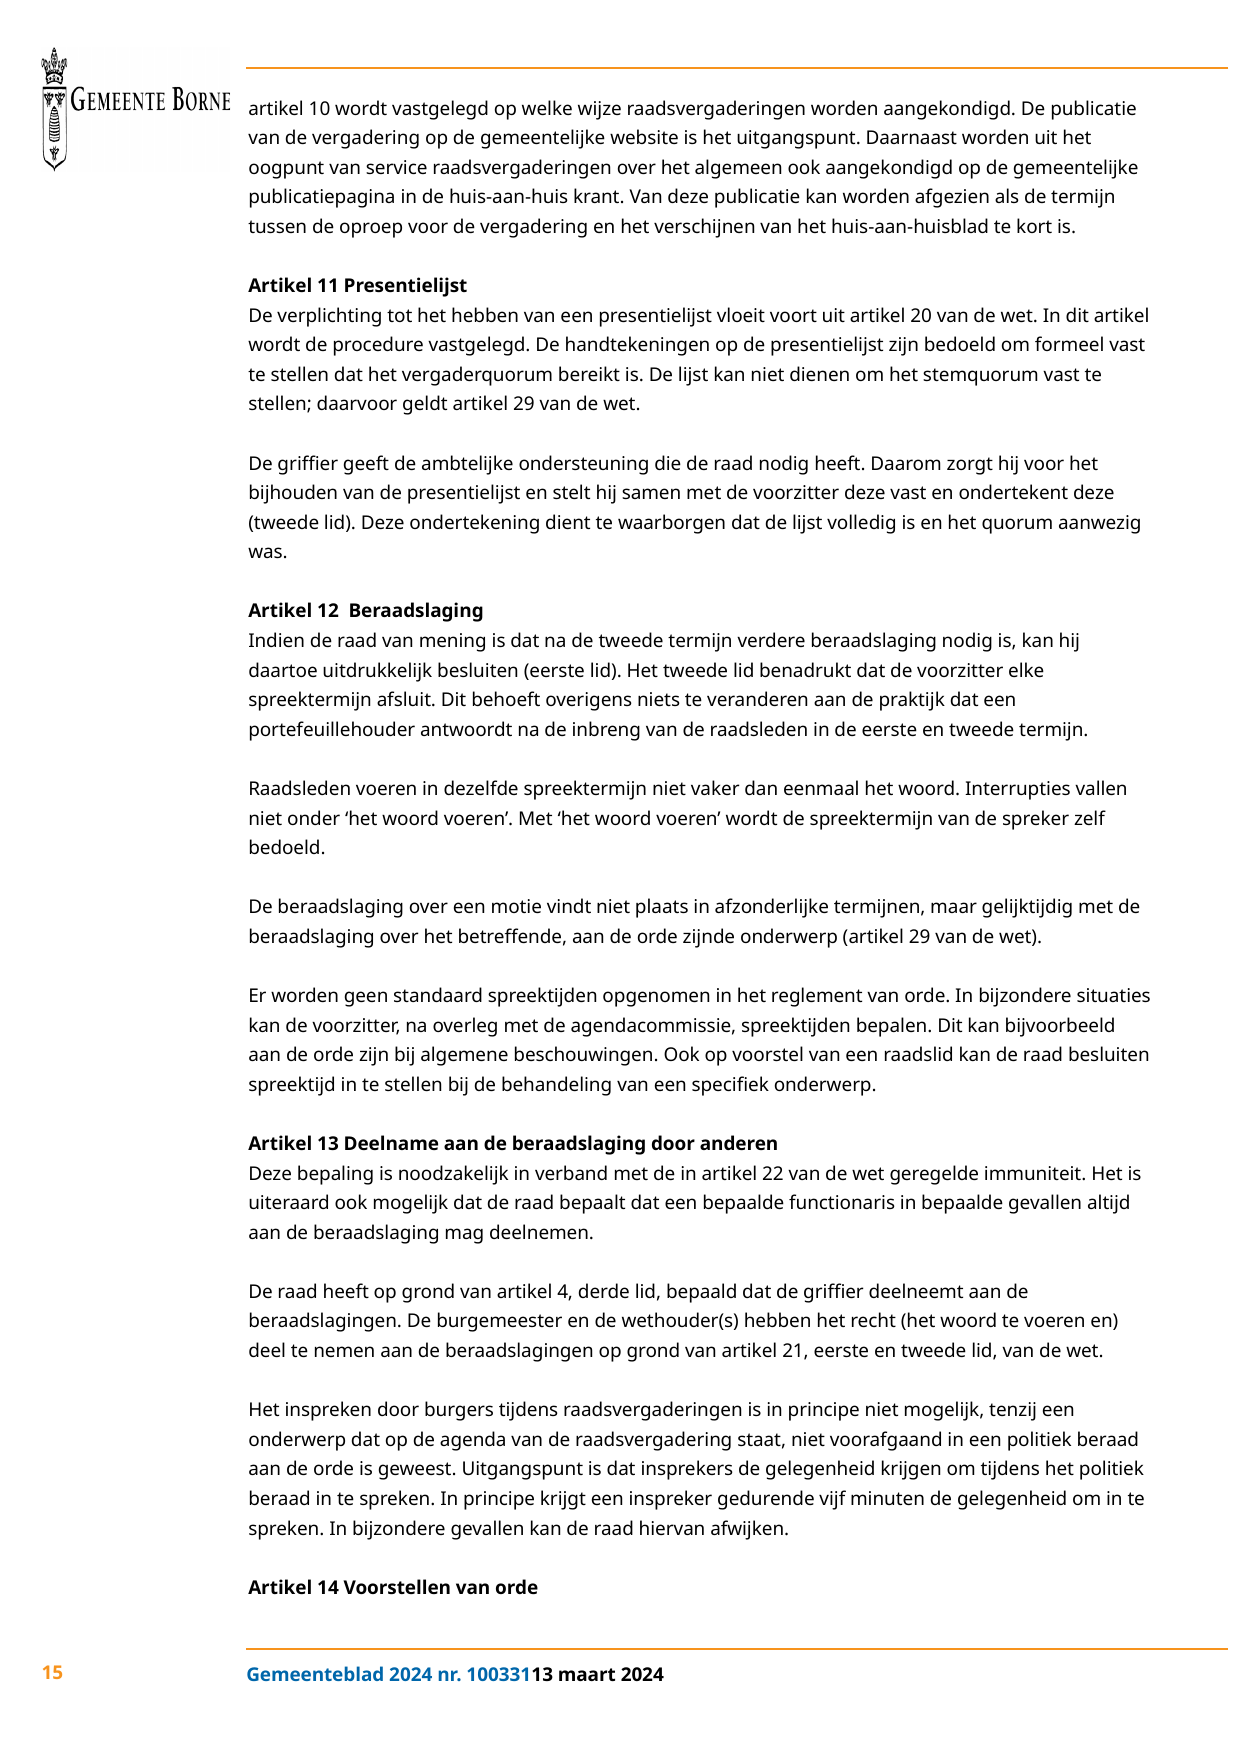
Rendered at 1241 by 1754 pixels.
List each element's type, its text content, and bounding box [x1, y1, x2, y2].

text De griffier geeft de ambtelijke ondersteuning die de raad nodig heeft. Daarom zorgt hij voor het bijhouden van de presentielijst en stelt hij samen met de voorzitter deze vast en ondertekent deze (tweede lid). Deze ondertekening dient te waarborgen dat de lijst volledig is en het quorum aanwezig was. [248, 450, 1152, 564]
text artikel 10 wordt vastgelegd op welke wijze raadsvergaderingen worden aangekondigd. De publicatie van de vergadering op de gemeentelijke website is het uitgangspunt. Daarnaast worden uit het oogpunt van service raadsvergaderingen over het algemeen ook aangekondigd op de gemeentelijke publicatiepagina in de huis-aan-huis krant. Van deze publicatie kan worden afgezien als de termijn tussen de oproep voor de vergadering en het verschijnen van het huis-aan-huisblad te kort is. [248, 95, 1152, 239]
text Artikel 13 Deelname aan de beraadslaging door anderen [248, 1130, 1152, 1156]
text De verplichting tot het hebben van een presentielijst vloeit voort uit artikel 20 van de wet. In dit artikel wordt de procedure vastgelegd. De handtekeningen op de presentielijst zijn bedoeld om formeel vast te stellen dat het vergaderquorum bereikt is. De lijst kan niet dienen om het stemquorum vast te stellen; daarvoor geldt artikel 29 van de wet. [248, 302, 1152, 416]
text Artikel 14 Voorstellen van orde [248, 1574, 1152, 1600]
text Artikel 12 Beraadslaging [248, 598, 1152, 623]
text Indien de raad van mening is dat na de tweede termijn verdere beraadslaging nodig is, kan hij daartoe uitdrukkelijk besluiten (eerste lid). Het tweede lid benadrukt dat de voorzitter elke spreektermijn afsluit. Dit behoeft overigens niets te veranderen aan de praktijk dat een portefeuillehouder antwoordt na de inbreng van de raadsleden in de eerste en tweede termijn. [248, 627, 1152, 742]
text Raadsleden voeren in dezelfde spreektermijn niet vaker dan eenmaal het woord. Interrupties vallen niet onder ‘het woord voeren’. Met ‘het woord voeren’ wordt de spreektermijn van de spreker zelf bedoeld. [248, 775, 1152, 860]
text Er worden geen standaard spreektijden opgenomen in het reglement van orde. In bijzondere situaties kan de voorzitter, na overleg met de agendacommissie, spreektijden bepalen. Dit kan bijvoorbeeld aan de orde zijn bij algemene beschouwingen. Ook op voorstel van een raadslid kan de raad besluiten spreektijd in te stellen bij de behandeling van een specifiek onderwerp. [248, 982, 1152, 1097]
text Het inspreken door burgers tijdens raadsvergaderingen is in principe niet mogelijk, tenzij een onderwerp dat op de agenda van de raadsvergadering staat, niet voorafgaand in een politiek beraad aan de orde is geweest. Uitgangspunt is dat insprekers de gelegenheid krijgen om tijdens het politiek beraad in te spreken. In principe krijgt een inspreker gedurende vijf minuten de gelegenheid om in te spreken. In bijzondere gevallen kan de raad hiervan afwijken. [248, 1396, 1152, 1541]
text De beraadslaging over een motie vindt niet plaats in afzonderlijke termijnen, maar gelijktijdig met de beraadslaging over het betreffende, aan de orde zijnde onderwerp (artikel 29 van de wet). [248, 893, 1152, 949]
text Deze bepaling is noodzakelijk in verband met de in artikel 22 van de wet geregelde immuniteit. Het is uiteraard ook mogelijk dat de raad bepaalt dat een bepaalde functionaris in bepaalde gevallen altijd aan de beraadslaging mag deelnemen. [248, 1160, 1152, 1245]
text De raad heeft op grond van artikel 4, derde lid, bepaald dat de griffier deelneemt aan de beraadslagingen. De burgemeester en de wethouder(s) hebben het recht (het woord te voeren en) deel te nemen aan de beraadslagingen op grond van artikel 21, eerste en tweede lid, van de wet. [248, 1278, 1152, 1363]
picture [41, 47, 231, 172]
text Artikel 11 Presentielijst [248, 272, 1152, 298]
